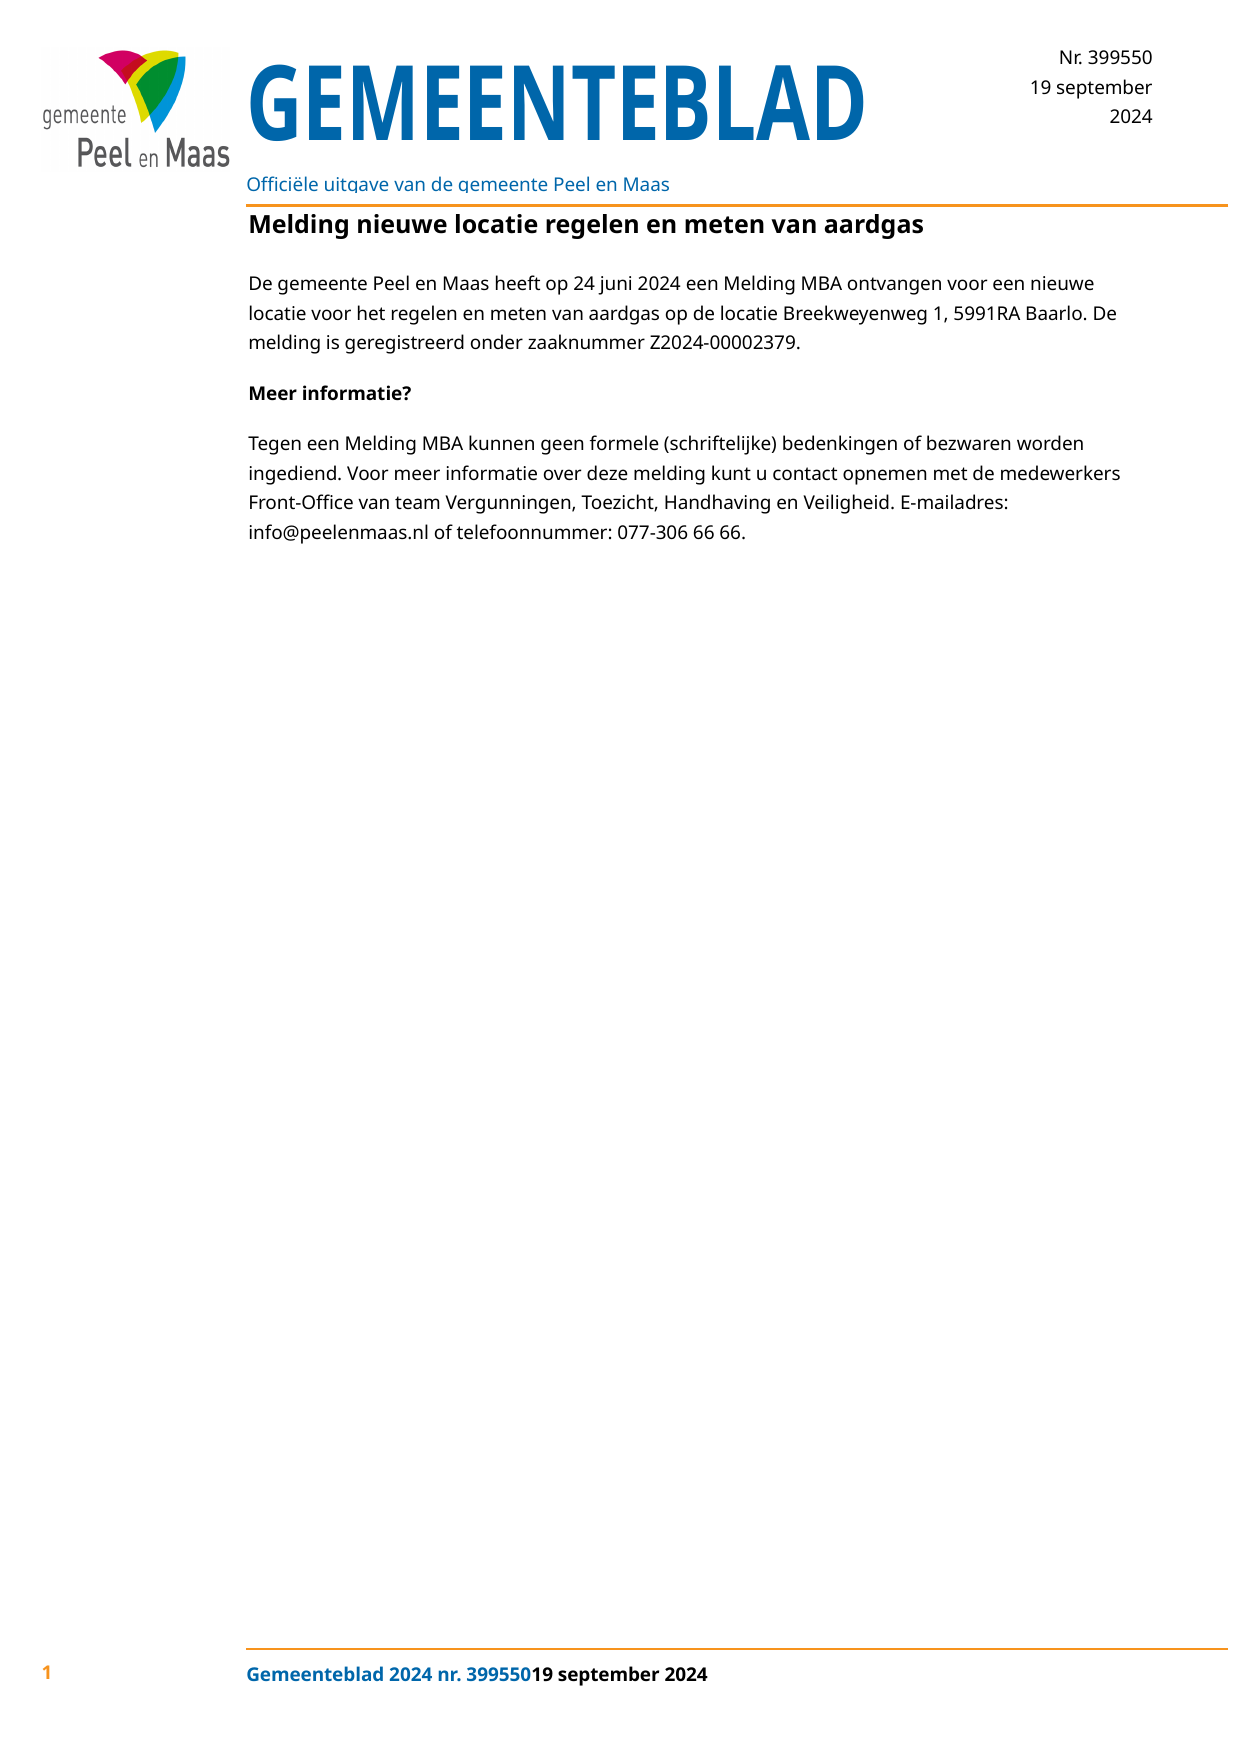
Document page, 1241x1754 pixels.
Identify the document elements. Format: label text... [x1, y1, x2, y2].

text De gemeente Peel en Maas heeft op 24 juni 2024 een Melding MBA ontvangen voor een nieuwe locatie voor het regelen en meten van aardgas op de locatie Breekweyenweg 1, 5991RA Baarlo. De melding is geregistreerd onder zaaknummer Z2024-00002379. [248, 270, 1152, 355]
picture [41, 47, 231, 172]
text Melding nieuwe locatie regelen en meten van aardgas [248, 207, 1152, 241]
text Meer informatie? [248, 380, 1152, 406]
text Tegen een Melding MBA kunnen geen formele (schriftelijke) bedenkingen of bezwaren worden ingediend. Voor meer informatie over deze melding kunt u contact opnemen met de medewerkers Front-Office van team Vergunningen, Toezicht, Handhaving en Veiligheid. E-mailadres: info@peelenmaas.nl of telefoonnummer: 077-306 66 66. [248, 430, 1152, 545]
